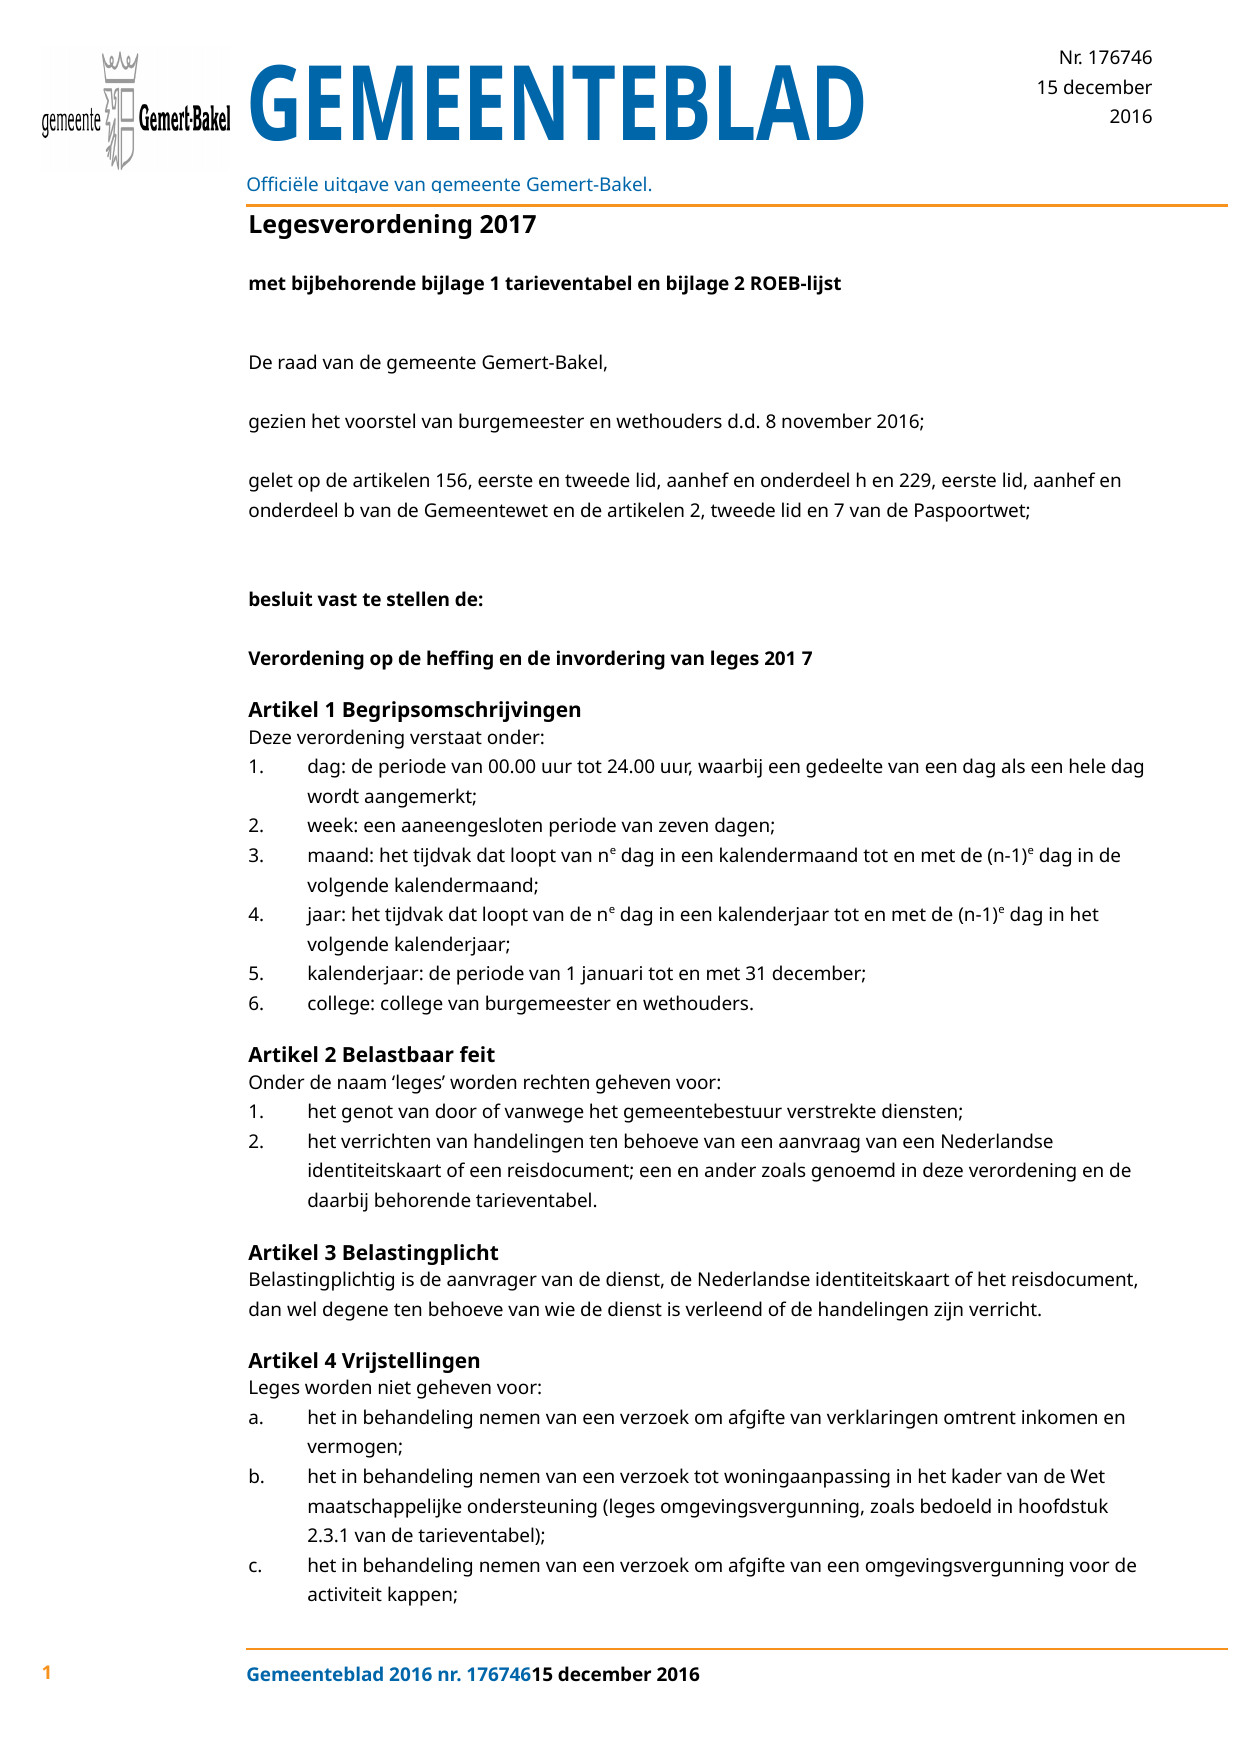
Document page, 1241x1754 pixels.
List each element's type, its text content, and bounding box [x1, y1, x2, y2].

text gelet op de artikelen 156, eerste en tweede lid, aanhef en onderdeel h en 229, eerste lid, aanhef en onderdeel b van de Gemeentewet en de artikelen 2, tweede lid en 7 van de Paspoortwet; [248, 467, 1152, 523]
text Leges worden niet geheven voor: [248, 1374, 1152, 1400]
list het verrichten van handelingen ten behoeve van een aanvraag van een Nederlandse identiteitskaart of een reisdocument; een en ander zoals genoemd in deze verordening en de daarbij behorende tarieventabel. [248, 1128, 1152, 1213]
text met bijbehorende bijlage 1 tarieventabel en bijlage 2 ROEB-lijst [248, 270, 1152, 296]
list dag: de periode van 00.00 uur tot 24.00 uur, waarbij een gedeelte van een dag als een hele dag wordt aangemerkt; [248, 753, 1152, 809]
list het in behandeling nemen van een verzoek om afgifte van verklaringen omtrent inkomen en vermogen; [248, 1404, 1152, 1459]
picture [41, 47, 231, 172]
text Legesverordening 2017 [248, 207, 1152, 241]
text besluit vast te stellen de: [248, 586, 1152, 612]
list het in behandeling nemen van een verzoek tot woningaanpassing in het kader van de Wet maatschappelijke ondersteuning (leges omgevingsvergunning, zoals bedoeld in hoofdstuk 2.3.1 van de tarieventabel); [248, 1463, 1152, 1548]
text De raad van de gemeente Gemert-Bakel, [248, 349, 1152, 375]
list het genot van door of vanwege het gemeentebestuur verstrekte diensten; [248, 1098, 1152, 1124]
text gezien het voorstel van burgemeester en wethouders d.d. 8 november 2016; [248, 408, 1152, 434]
list week: een aaneengesloten periode van zeven dagen; [248, 813, 1152, 838]
text Artikel 3 Belastingplicht [248, 1238, 1152, 1266]
list maand: het tijdvak dat loopt van ne dag in een kalendermaand tot en met de (n-1)e dag in de volgende kalendermaand; [248, 842, 1152, 897]
text Belastingplichtig is de aanvrager van de dienst, de Nederlandse identiteitskaart of het reisdocument, dan wel degene ten behoeve van wie de dienst is verleend of de handelingen zijn verricht. [248, 1266, 1152, 1321]
list college: college van burgemeester en wethouders. [248, 990, 1152, 1016]
text Verordening op de heffing en de invordering van leges 201 7 [248, 645, 1152, 671]
list het in behandeling nemen van een verzoek om afgifte van een omgevingsvergunning voor de activiteit kappen; [248, 1552, 1152, 1607]
text Artikel 1 Begripsomschrijvingen [248, 695, 1152, 724]
text Deze verordening verstaat onder: [248, 724, 1152, 749]
text Artikel 2 Belastbaar feit [248, 1041, 1152, 1069]
list kalenderjaar: de periode van 1 januari tot en met 31 december; [248, 961, 1152, 986]
list jaar: het tijdvak dat loopt van de ne dag in een kalenderjaar tot en met de (n-1)e dag in het volgende kalenderjaar; [248, 901, 1152, 957]
text Onder de naam ‘leges’ worden rechten geheven voor: [248, 1069, 1152, 1095]
text Artikel 4 Vrijstellingen [248, 1346, 1152, 1374]
